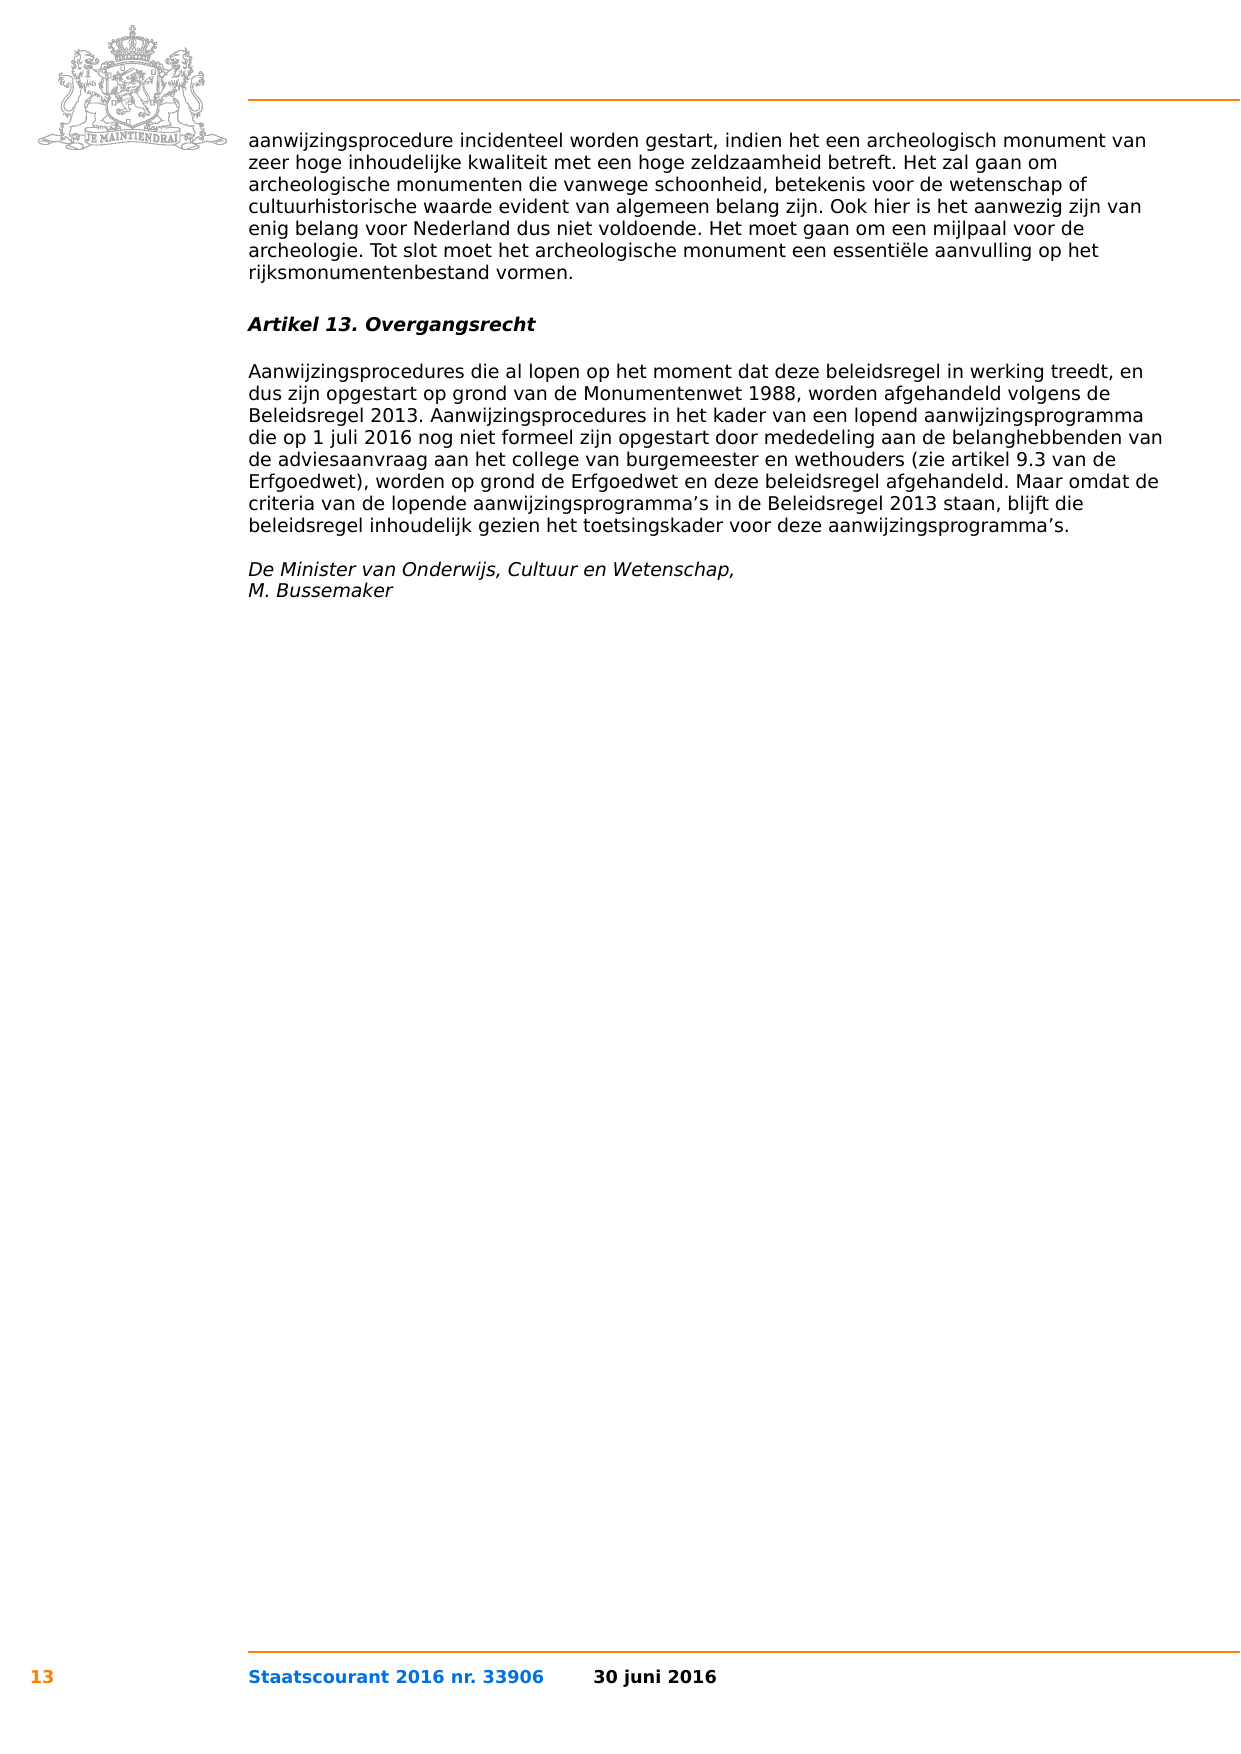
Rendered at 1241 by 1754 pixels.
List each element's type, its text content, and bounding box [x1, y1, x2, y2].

text aanwijzingsprocedure incidenteel worden gestart, indien het een archeologisch monument van zeer hoge inhoudelijke kwaliteit met een hoge zeldzaamheid betreft. Het zal gaan om archeologische monumenten die vanwege schoonheid, betekenis voor de wetenschap of cultuurhistorische waarde evident van algemeen belang zijn. Ook hier is het aanwezig zijn van enig belang voor Nederland dus niet voldoende. Het moet gaan om een mijlpaal voor de archeologie. Tot slot moet het archeologische monument een essentiële aanvulling op het rijksmonumentenbestand vormen. [248, 130, 1163, 284]
subtitle Artikel 13. Overgangsrecht [248, 314, 1163, 336]
text Aanwijzingsprocedures die al lopen op het moment dat deze beleidsregel in werking treedt, en dus zijn opgestart op grond van de Monumentenwet 1988, worden afgehandeld volgens de Beleidsregel 2013. Aanwijzingsprocedures in het kader van een lopend aanwijzingsprogramma die op 1 juli 2016 nog niet formeel zijn opgestart door mededeling aan de belanghebbenden van de adviesaanvraag aan het college van burgemeester en wethouders (zie artikel 9.3 van de Erfgoedwet), worden op grond de Erfgoedwet en deze beleidsregel afgehandeld. Maar omdat de criteria van de lopende aanwijzingsprogramma’s in de Beleidsregel 2013 staan, blijft die beleidsregel inhoudelijk gezien het toetsingskader voor deze aanwijzingsprogramma’s. [248, 361, 1163, 537]
picture [38, 25, 227, 150]
text De Minister van Onderwijs, Cultuur en Wetenschap, M. Bussemaker [248, 558, 1163, 602]
